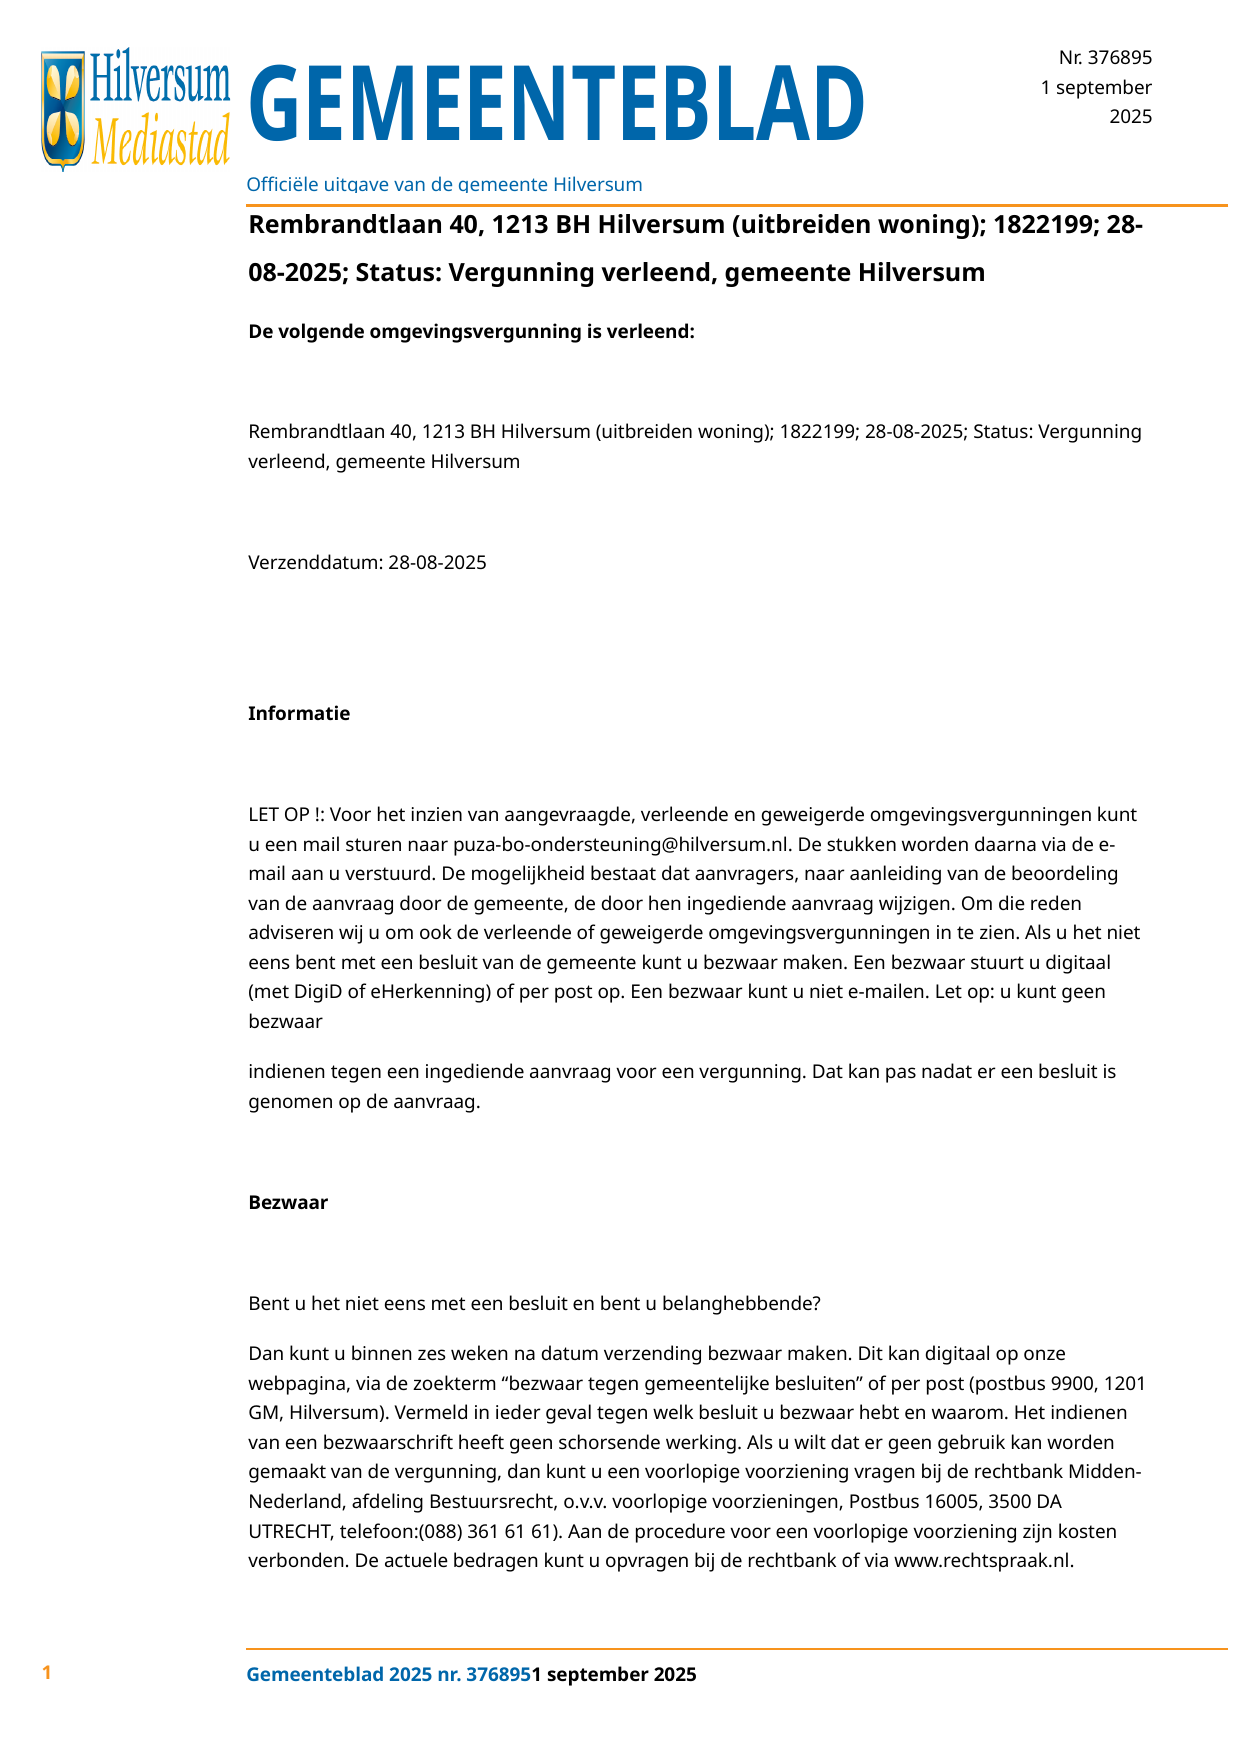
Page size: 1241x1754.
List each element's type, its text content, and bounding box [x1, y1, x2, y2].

text LET OP !: Voor het inzien van aangevraagde, verleende en geweigerde omgevingsvergunningen kunt u een mail sturen naar puza-bo-ondersteuning@hilversum.nl. De stukken worden daarna via de e-mail aan u verstuurd. De mogelijkheid bestaat dat aanvragers, naar aanleiding van de beoordeling van de aanvraag door de gemeente, de door hen ingediende aanvraag wijzigen. Om die reden adviseren wij u om ook de verleende of geweigerde omgevingsvergunningen in te zien. Als u het niet eens bent met een besluit van de gemeente kunt u bezwaar maken. Een bezwaar stuurt u digitaal (met DigiD of eHerkenning) of per post op. Een bezwaar kunt u niet e-mailen. Let op: u kunt geen bezwaar [248, 801, 1152, 1034]
text Bent u het niet eens met een besluit en bent u belanghebbende? [248, 1290, 1152, 1316]
text Informatie [248, 700, 1152, 726]
picture [41, 47, 231, 172]
text Dan kunt u binnen zes weken na datum verzending bezwaar maken. Dit kan digitaal op onze webpagina, via de zoekterm “bezwaar tegen gemeentelijke besluiten” of per post (postbus 9900, 1201 GM, Hilversum). Vermeld in ieder geval tegen welk besluit u bezwaar hebt en waarom. Het indienen van een bezwaarschrift heeft geen schorsende werking. Als u wilt dat er geen gebruik kan worden gemaakt van de vergunning, dan kunt u een voorlopige voorziening vragen bij de rechtbank Midden-Nederland, afdeling Bestuursrecht, o.v.v. voorlopige voorzieningen, Postbus 16005, 3500 DA UTRECHT, telefoon:(088) 361 61 61). Aan de procedure voor een voorlopige voorziening zijn kosten verbonden. De actuele bedragen kunt u opvragen bij de rechtbank of via www.rechtspraak.nl. [248, 1340, 1152, 1573]
text Verzenddatum: 28-08-2025 [248, 549, 1152, 575]
text Rembrandtlaan 40, 1213 BH Hilversum (uitbreiden woning); 1822199; 28-08-2025; Status: Vergunning verleend, gemeente Hilversum [248, 419, 1152, 474]
text Rembrandtlaan 40, 1213 BH Hilversum (uitbreiden woning); 1822199; 28-08-2025; Status: Vergunning verleend, gemeente Hilversum [248, 207, 1152, 288]
text De volgende omgevingsvergunning is verleend: [248, 318, 1152, 344]
text indienen tegen een ingediende aanvraag voor een vergunning. Dat kan pas nadat er een besluit is genomen op de aanvraag. [248, 1059, 1152, 1114]
text Bezwaar [248, 1189, 1152, 1215]
